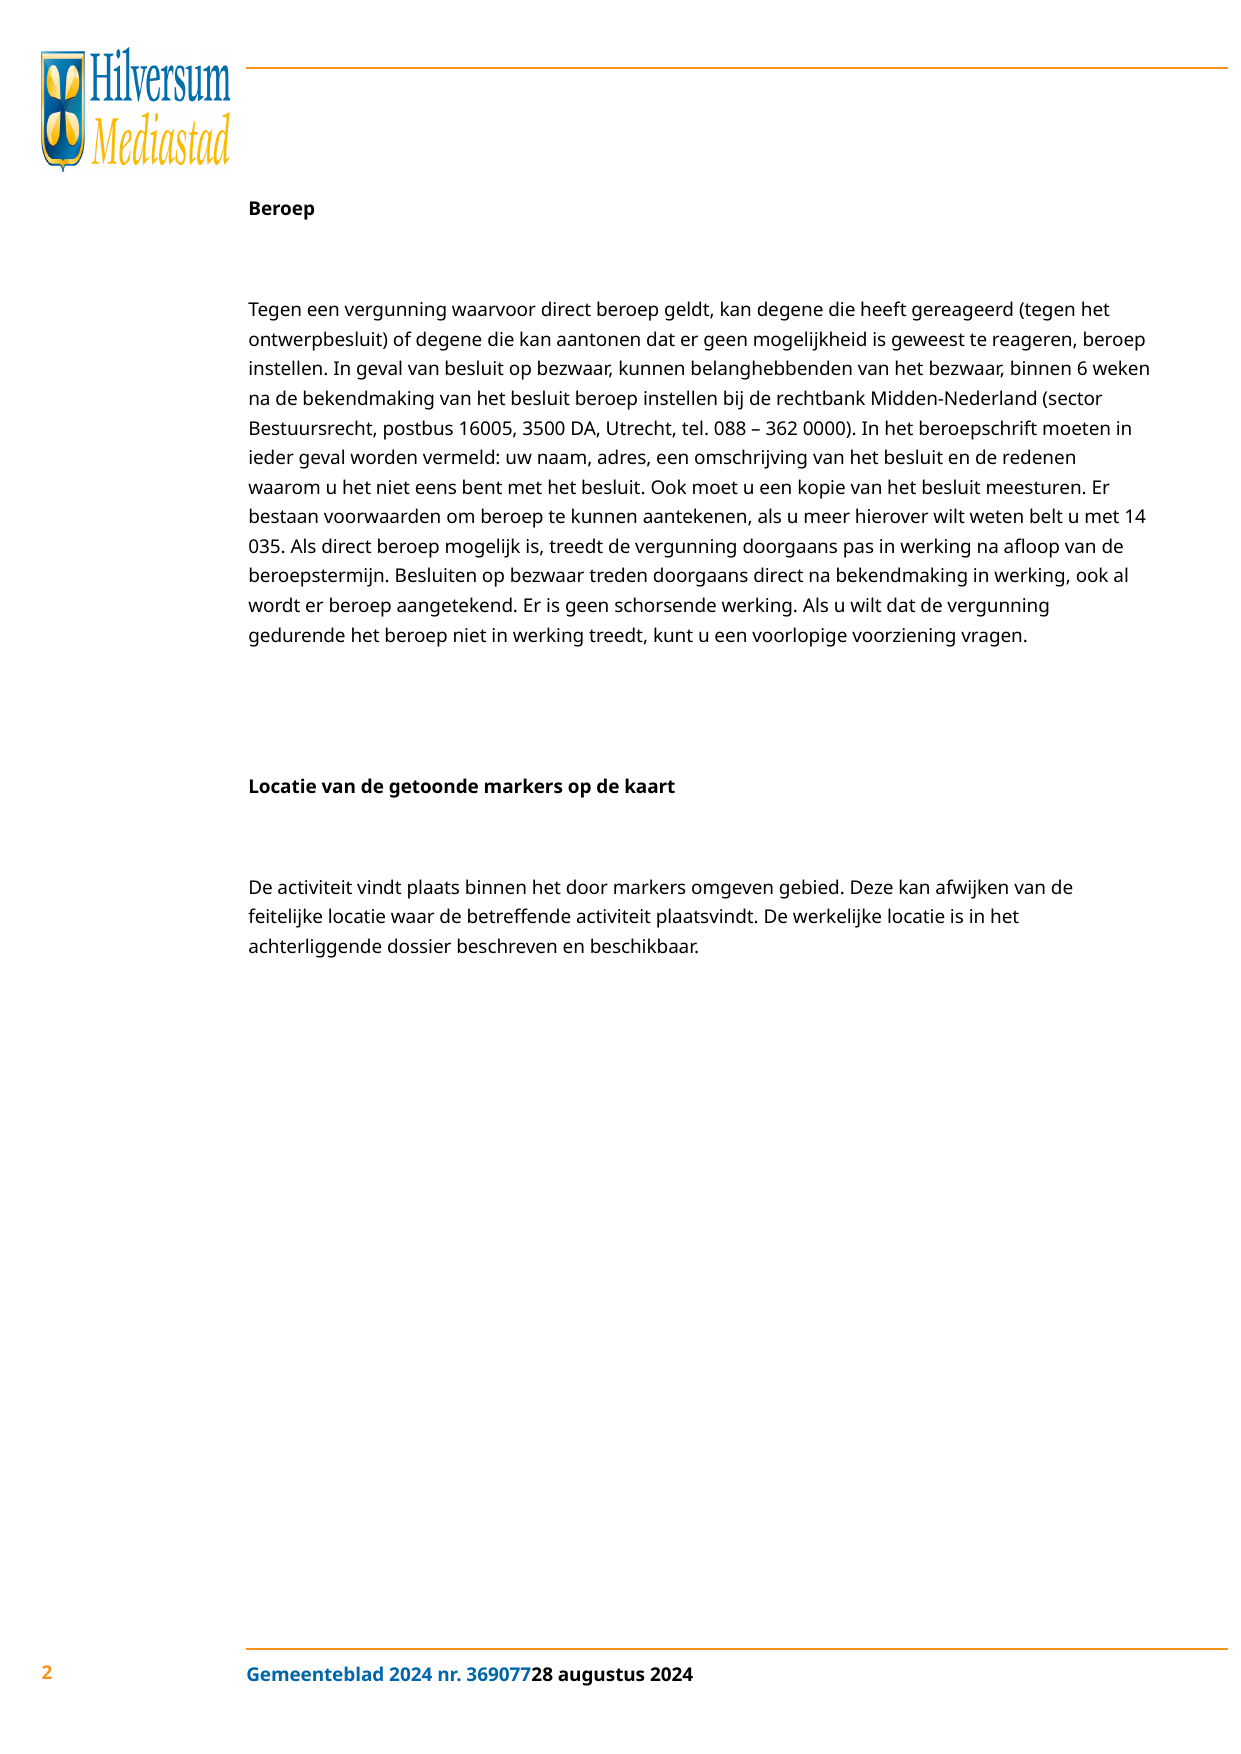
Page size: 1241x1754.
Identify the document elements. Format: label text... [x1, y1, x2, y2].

picture [41, 47, 231, 172]
text Beroep [248, 196, 1152, 221]
text Tegen een vergunning waarvoor direct beroep geldt, kan degene die heeft gereageerd (tegen het ontwerpbesluit) of degene die kan aantonen dat er geen mogelijkheid is geweest te reageren, beroep instellen. In geval van besluit op bezwaar, kunnen belanghebbenden van het bezwaar, binnen 6 weken na de bekendmaking van het besluit beroep instellen bij de rechtbank Midden-Nederland (sector Bestuursrecht, postbus 16005, 3500 DA, Utrecht, tel. 088 – 362 0000). In het beroepschrift moeten in ieder geval worden vermeld: uw naam, adres, een omschrijving van het besluit en de redenen waarom u het niet eens bent met het besluit. Ook moet u een kopie van het besluit meesturen. Er bestaan voorwaarden om beroep te kunnen aantekenen, als u meer hierover wilt weten belt u met 14 035. Als direct beroep mogelijk is, treedt de vergunning doorgaans pas in werking na afloop van de beroepstermijn. Besluiten op bezwaar treden doorgaans direct na bekendmaking in werking, ook al wordt er beroep aangetekend. Er is geen schorsende werking. Als u wilt dat de vergunning gedurende het beroep niet in werking treedt, kunt u een voorlopige voorziening vragen. [248, 296, 1152, 648]
text De activiteit vindt plaats binnen het door markers omgeven gebied. Deze kan afwijken van de feitelijke locatie waar de betreffende activiteit plaatsvindt. De werkelijke locatie is in het achterliggende dossier beschreven en beschikbaar. [248, 874, 1152, 959]
text Locatie van de getoonde markers op de kaart [248, 773, 1152, 799]
